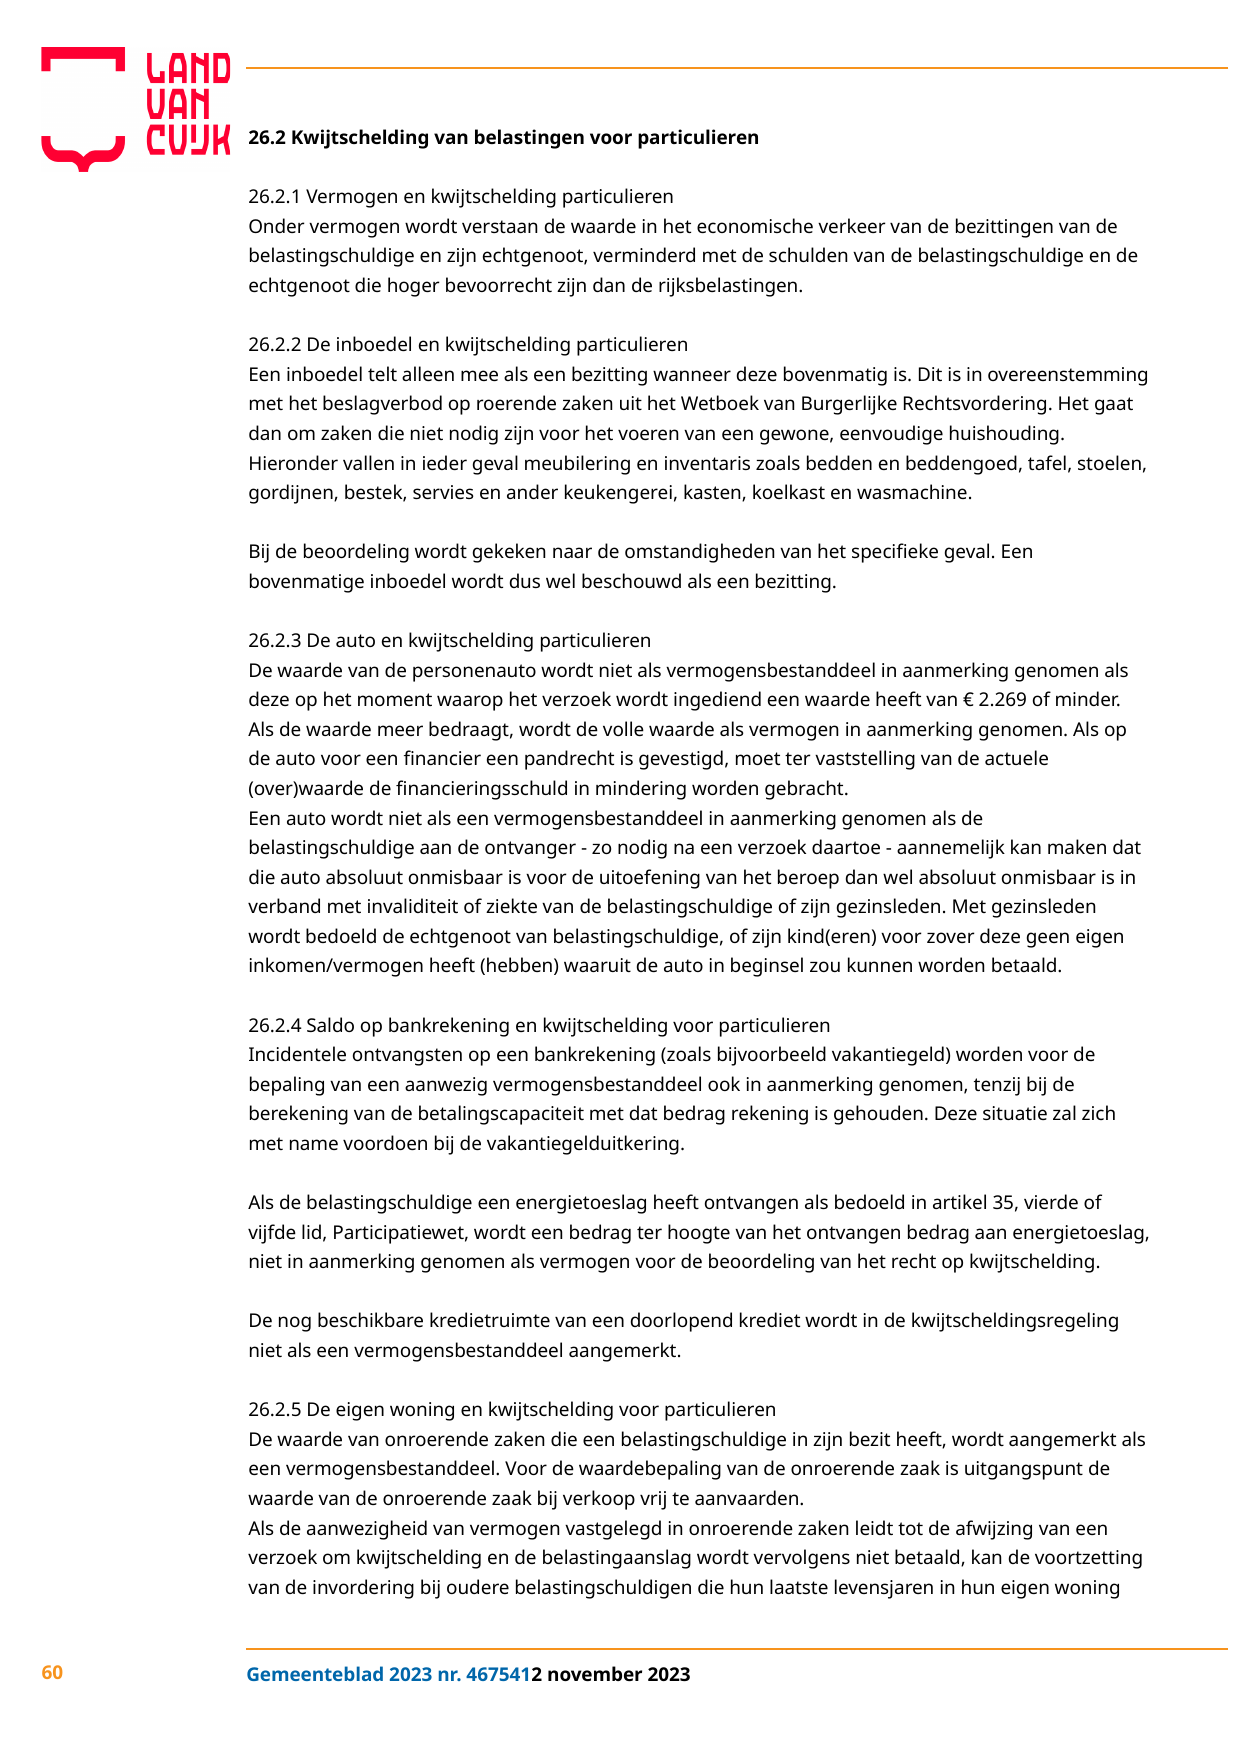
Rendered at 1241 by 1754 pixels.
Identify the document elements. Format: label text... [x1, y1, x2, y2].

text Als de aanwezigheid van vermogen vastgelegd in onroerende zaken leidt tot de afwijzing van een verzoek om kwijtschelding en de belastingaanslag wordt vervolgens niet betaald, kan de voortzetting van de invordering bij oudere belastingschuldigen die hun laatste levensjaren in hun eigen woning [248, 1515, 1152, 1600]
text 26.2.2 De inboedel en kwijtschelding particulieren [248, 331, 1152, 357]
text De waarde van onroerende zaken die een belastingschuldige in zijn bezit heeft, wordt aangemerkt als een vermogensbestanddeel. Voor de waardebepaling van de onroerende zaak is uitgangspunt de waarde van de onroerende zaak bij verkoop vrij te aanvaarden. [248, 1426, 1152, 1511]
picture [41, 47, 231, 172]
text 26.2.5 De eigen woning en kwijtschelding voor particulieren [248, 1396, 1152, 1422]
text Een auto wordt niet als een vermogensbestanddeel in aanmerking genomen als de belastingschuldige aan de ontvanger - zo nodig na een verzoek daartoe - aannemelijk kan maken dat die auto absoluut onmisbaar is voor de uitoefening van het beroep dan wel absoluut onmisbaar is in verband met invaliditeit of ziekte van de belastingschuldige of zijn gezinsleden. Met gezinsleden wordt bedoeld de echtgenoot van belastingschuldige, of zijn kind(eren) voor zover deze geen eigen inkomen/vermogen heeft (hebben) waaruit de auto in beginsel zou kunnen worden betaald. [248, 805, 1152, 978]
text Bij de beoordeling wordt gekeken naar de omstandigheden van het specifieke geval. Een bovenmatige inboedel wordt dus wel beschouwd als een bezitting. [248, 538, 1152, 594]
text 26.2 Kwijtschelding van belastingen voor particulieren [248, 124, 1152, 150]
text 26.2.3 De auto en kwijtschelding particulieren [248, 627, 1152, 653]
text Als de belastingschuldige een energietoeslag heeft ontvangen als bedoeld in artikel 35, vierde of vijfde lid, Participatiewet, wordt een bedrag ter hoogte van het ontvangen bedrag aan energietoeslag, niet in aanmerking genomen als vermogen voor de beoordeling van het recht op kwijtschelding. [248, 1189, 1152, 1274]
text Onder vermogen wordt verstaan de waarde in het economische verkeer van de bezittingen van de belastingschuldige en zijn echtgenoot, verminderd met de schulden van de belastingschuldige en de echtgenoot die hoger bevoorrecht zijn dan de rijksbelastingen. [248, 213, 1152, 298]
text 26.2.1 Vermogen en kwijtschelding particulieren [248, 183, 1152, 209]
text Incidentele ontvangsten op een bankrekening (zoals bijvoorbeeld vakantiegeld) worden voor de bepaling van een aanwezig vermogensbestanddeel ook in aanmerking genomen, tenzij bij de berekening van de betalingscapaciteit met dat bedrag rekening is gehouden. Deze situatie zal zich met name voordoen bij de vakantiegelduitkering. [248, 1041, 1152, 1156]
text Een inboedel telt alleen mee als een bezitting wanneer deze bovenmatig is. Dit is in overeenstemming met het beslagverbod op roerende zaken uit het Wetboek van Burgerlijke Rechtsvordering. Het gaat dan om zaken die niet nodig zijn voor het voeren van een gewone, eenvoudige huishouding. Hieronder vallen in ieder geval meubilering en inventaris zoals bedden en beddengoed, tafel, stoelen, gordijnen, bestek, servies en ander keukengerei, kasten, koelkast en wasmachine. [248, 361, 1152, 505]
text 26.2.4 Saldo op bankrekening en kwijtschelding voor particulieren [248, 1012, 1152, 1038]
text De nog beschikbare kredietruimte van een doorlopend krediet wordt in de kwijtscheldingsregeling niet als een vermogensbestanddeel aangemerkt. [248, 1308, 1152, 1363]
text De waarde van de personenauto wordt niet als vermogensbestanddeel in aanmerking genomen als deze op het moment waarop het verzoek wordt ingediend een waarde heeft van € 2.269 of minder. Als de waarde meer bedraagt, wordt de volle waarde als vermogen in aanmerking genomen. Als op de auto voor een financier een pandrecht is gevestigd, moet ter vaststelling van de actuele (over)waarde de financieringsschuld in mindering worden gebracht. [248, 657, 1152, 801]
